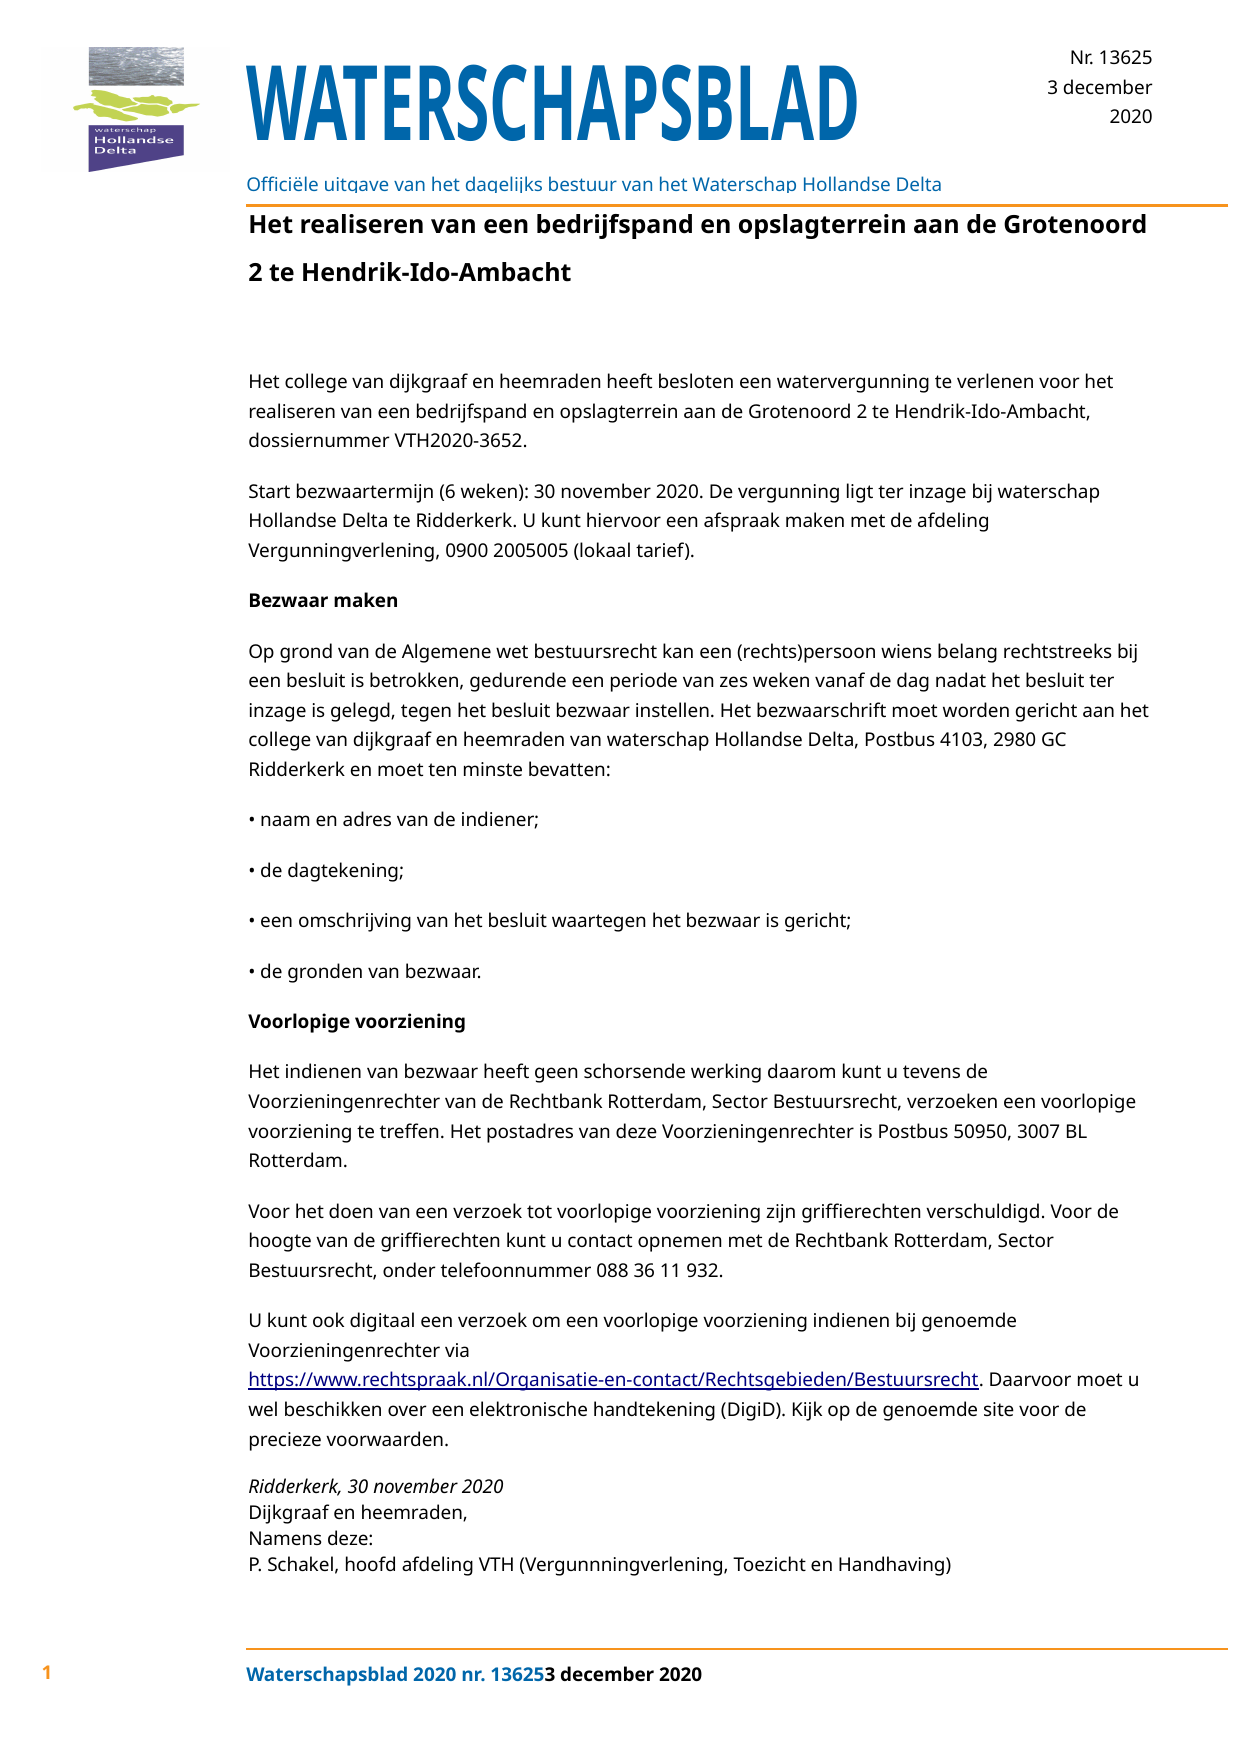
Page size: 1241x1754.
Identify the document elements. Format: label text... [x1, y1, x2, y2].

picture [41, 47, 231, 172]
text • de gronden van bezwaar. [248, 958, 1152, 984]
text Het indienen van bezwaar heeft geen schorsende werking daarom kunt u tevens de Voorzieningenrechter van de Rechtbank Rotterdam, Sector Bestuursrecht, verzoeken een voorlopige voorziening te treffen. Het postadres van deze Voorzieningenrechter is Postbus 50950, 3007 BL Rotterdam. [248, 1059, 1152, 1173]
text Ridderkerk, 30 november 2020 [248, 1474, 1152, 1499]
text Start bezwaartermijn (6 weken): 30 november 2020. De vergunning ligt ter inzage bij waterschap Hollandse Delta te Ridderkerk. U kunt hiervoor een afspraak maken met de afdeling Vergunningverlening, 0900 2005005 (lokaal tarief). [248, 478, 1152, 563]
text Bezwaar maken [248, 587, 1152, 613]
text U kunt ook digitaal een verzoek om een voorlopige voorziening indienen bij genoemde Voorzieningenrechter via https://www.rechtspraak.nl/Organisatie-en-contact/Rechtsgebieden/Bestuursrecht. Daarvoor moet u wel beschikken over een elektronische handtekening (DigiD). Kijk op de genoemde site voor de precieze voorwaarden. [248, 1307, 1152, 1452]
text Voor het doen van een verzoek tot voorlopige voorziening zijn griffierechten verschuldigd. Voor de hoogte van de griffierechten kunt u contact opnemen met de Rechtbank Rotterdam, Sector Bestuursrecht, onder telefoonnummer 088 36 11 932. [248, 1198, 1152, 1283]
text Voorlopige voorziening [248, 1008, 1152, 1034]
text Namens deze: [248, 1525, 1152, 1551]
text • naam en adres van de indiener; [248, 807, 1152, 832]
text Het realiseren van een bedrijfspand en opslagterrein aan de Grotenoord 2 te Hendrik-Ido-Ambacht [248, 207, 1152, 288]
text P. Schakel, hoofd afdeling VTH (Vergunnningverlening, Toezicht en Handhaving) [248, 1551, 1152, 1577]
text Op grond van de Algemene wet bestuursrecht kan een (rechts)persoon wiens belang rechtstreeks bij een besluit is betrokken, gedurende een periode van zes weken vanaf de dag nadat het besluit ter inzage is gelegd, tegen het besluit bezwaar instellen. Het bezwaarschrift moet worden gericht aan het college van dijkgraaf en heemraden van waterschap Hollandse Delta, Postbus 4103, 2980 GC Ridderkerk en moet ten minste bevatten: [248, 638, 1152, 782]
text Dijkgraaf en heemraden, [248, 1499, 1152, 1525]
text • een omschrijving van het besluit waartegen het bezwaar is gericht; [248, 907, 1152, 933]
text Het college van dijkgraaf en heemraden heeft besloten een watervergunning te verlenen voor het realiseren van een bedrijfspand en opslagterrein aan de Grotenoord 2 te Hendrik-Ido-Ambacht, dossiernummer VTH2020-3652. [248, 368, 1152, 453]
text • de dagtekening; [248, 857, 1152, 883]
